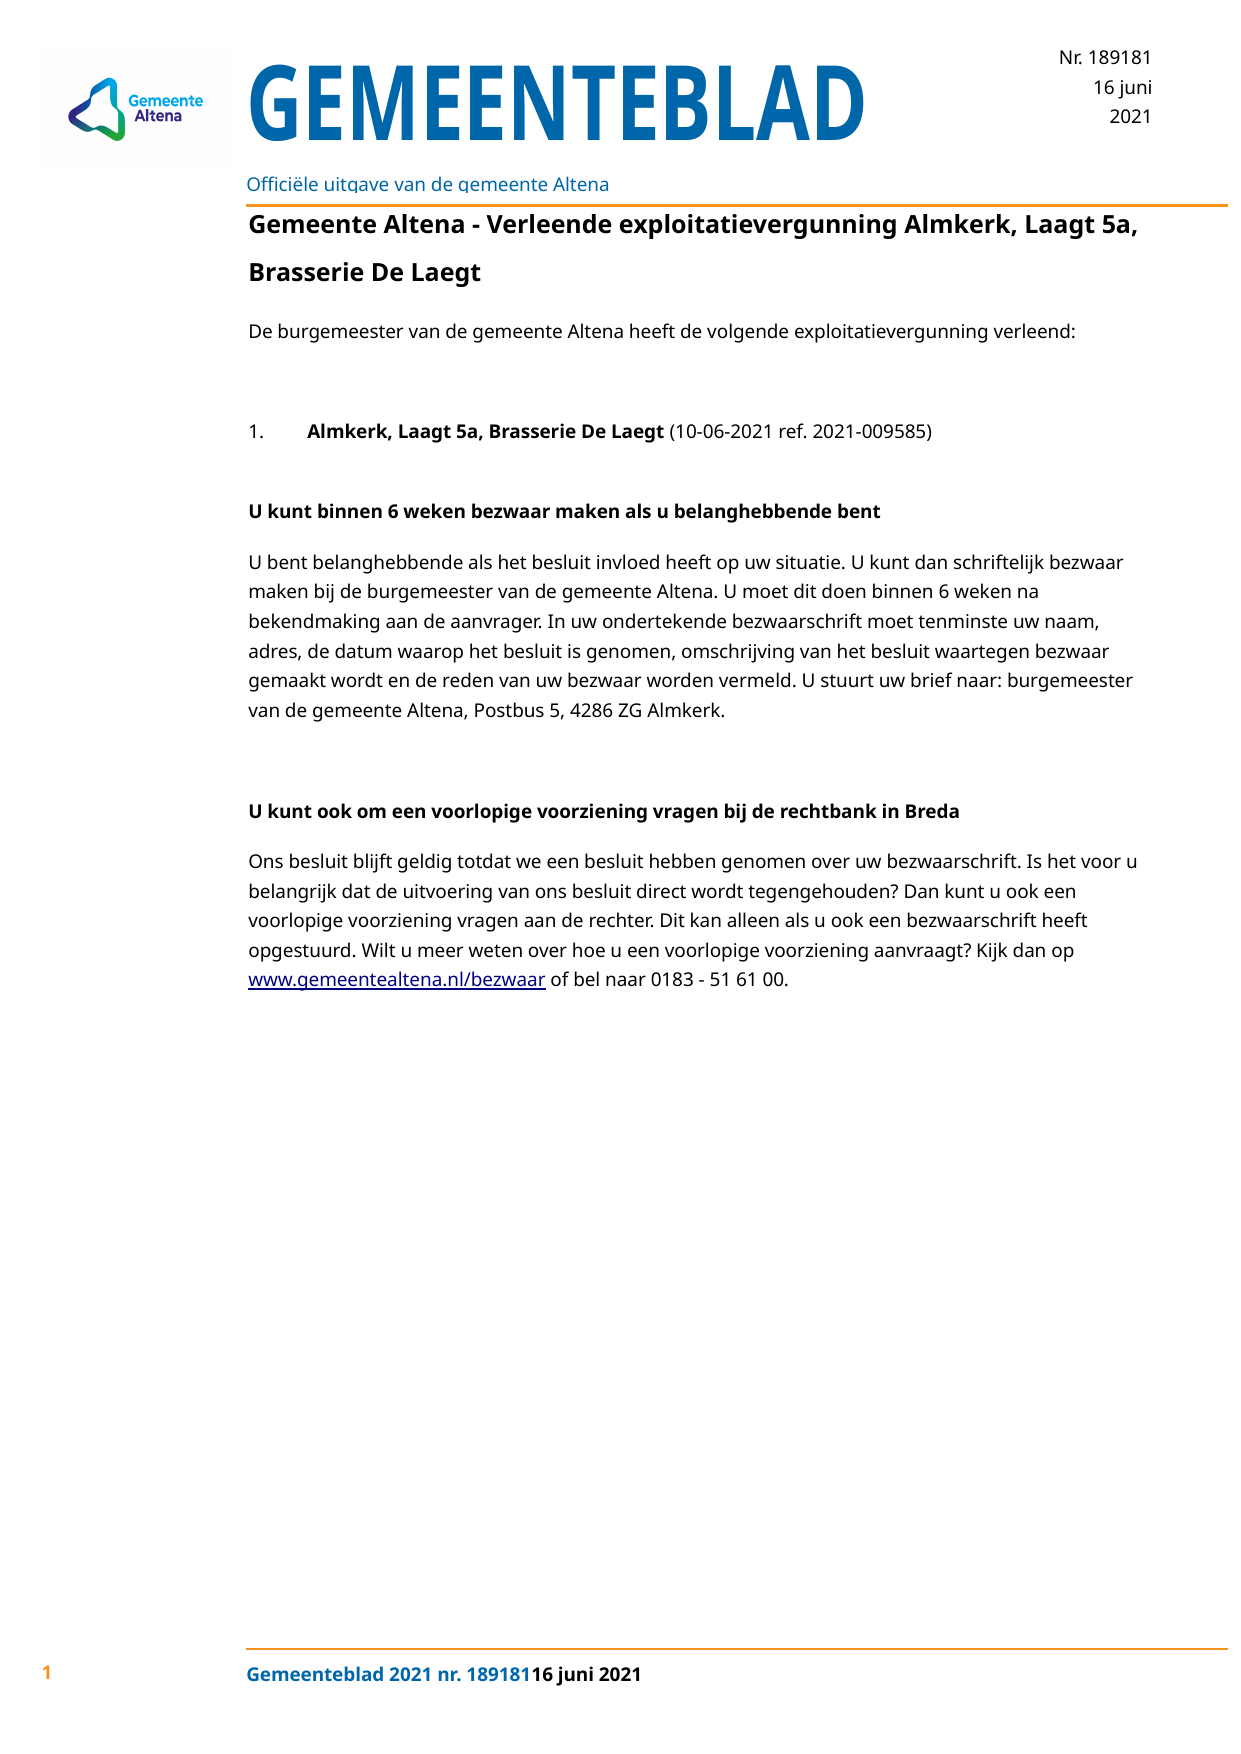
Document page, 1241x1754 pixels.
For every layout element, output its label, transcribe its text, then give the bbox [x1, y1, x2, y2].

picture [41, 47, 231, 172]
list Almkerk, Laagt 5a, Brasserie De Laegt (10-06-2021 ref. 2021-009585) [248, 419, 1152, 444]
text Ons besluit blijft geldig totdat we een besluit hebben genomen over uw bezwaarschrift. Is het voor u belangrijk dat de uitvoering van ons besluit direct wordt tegengehouden? Dan kunt u ook een voorlopige voorziening vragen aan de rechter. Dit kan alleen als u ook een bezwaarschrift heeft opgestuurd. Wilt u meer weten over hoe u een voorlopige voorziening aanvraagt? Kijk dan op www.gemeentealtena.nl/bezwaar of bel naar 0183 - 51 61 00. [248, 848, 1152, 992]
text De burgemeester van de gemeente Altena heeft de volgende exploitatievergunning verleend: [248, 318, 1152, 344]
text Gemeente Altena - Verleende exploitatievergunning Almkerk, Laagt 5a, Brasserie De Laegt [248, 207, 1152, 288]
text U bent belanghebbende als het besluit invloed heeft op uw situatie. U kunt dan schriftelijk bezwaar maken bij de burgemeester van de gemeente Altena. U moet dit doen binnen 6 weken na bekendmaking aan de aanvrager. In uw ondertekende bezwaarschrift moet tenminste uw naam, adres, de datum waarop het besluit is genomen, omschrijving van het besluit waartegen bezwaar gemaakt wordt en de reden van uw bezwaar worden vermeld. U stuurt uw brief naar: burgemeester van de gemeente Altena, Postbus 5, 4286 ZG Almkerk. [248, 549, 1152, 723]
text U kunt ook om een voorlopige voorziening vragen bij de rechtbank in Breda [248, 798, 1152, 824]
text U kunt binnen 6 weken bezwaar maken als u belanghebbende bent [248, 499, 1152, 524]
